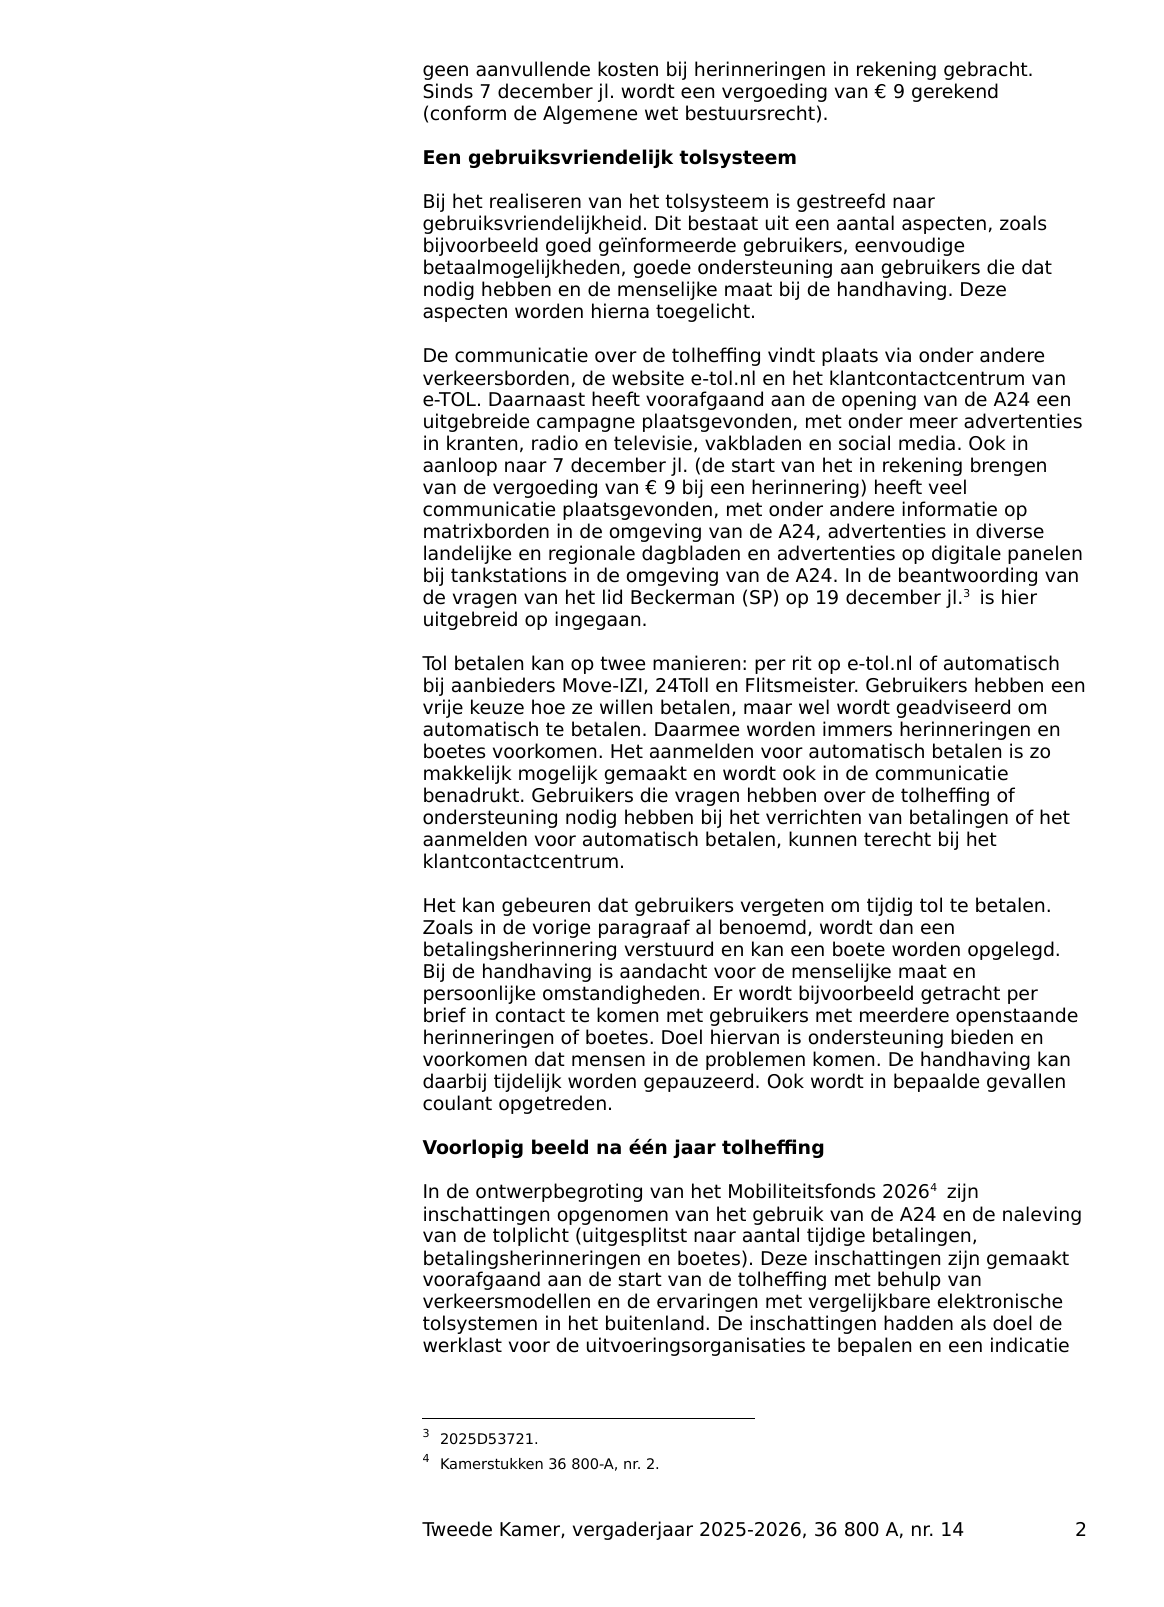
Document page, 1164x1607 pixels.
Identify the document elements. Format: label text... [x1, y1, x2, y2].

text De communicatie over de tolheffing vindt plaats via onder andere verkeersborden, de website e-tol.nl en het klantcontactcentrum van e-TOL. Daarnaast heeft voorafgaand aan de opening van de A24 een uitgebreide campagne plaatsgevonden, met onder meer advertenties in kranten, radio en televisie, vakbladen en social media. Ook in aanloop naar 7 december jl. (de start van het in rekening brengen van de vergoeding van € 9 bij een herinnering) heeft veel communicatie plaatsgevonden, met onder andere informatie op matrixborden in de omgeving van de A24, advertenties in diverse landelijke en regionale dagbladen en advertenties op digitale panelen bij tankstations in de omgeving van de A24. In de beantwoording van de vragen van het lid Beckerman (SP) op 19 december jl. is hier uitgebreid op ingegaan. [422, 345, 1087, 631]
text In de ontwerpbegroting van het Mobiliteitsfonds 2026 zijn inschattingen opgenomen van het gebruik van de A24 en de naleving van de tolplicht (uitgesplitst naar aantal tijdige betalingen, betalingsherinneringen en boetes). Deze inschattingen zijn gemaakt voorafgaand aan de start van de tolheffing met behulp van verkeersmodellen en de ervaringen met vergelijkbare elektronische tolsystemen in het buitenland. De inschattingen hadden als doel de werklast voor de uitvoeringsorganisaties te bepalen en een indicatie [422, 1181, 1087, 1357]
text 2025D53721. [422, 1427, 1087, 1449]
subtitle Voorlopig beeld na één jaar tolheffing [422, 1137, 1087, 1159]
text Kamerstukken 36 800-A, nr. 2. [422, 1452, 1087, 1474]
text Het kan gebeuren dat gebruikers vergeten om tijdig tol te betalen. Zoals in de vorige paragraaf al benoemd, wordt dan een betalingsherinnering verstuurd en kan een boete worden opgelegd. Bij de handhaving is aandacht voor de menselijke maat en persoonlijke omstandigheden. Er wordt bijvoorbeeld getracht per brief in contact te komen met gebruikers met meerdere openstaande herinneringen of boetes. Doel hiervan is ondersteuning bieden en voorkomen dat mensen in de problemen komen. De handhaving kan daarbij tijdelijk worden gepauzeerd. Ook wordt in bepaalde gevallen coulant opgetreden. [422, 895, 1087, 1115]
text Tol betalen kan op twee manieren: per rit op e-tol.nl of automatisch bij aanbieders Move-IZI, 24Toll en Flitsmeister. Gebruikers hebben een vrije keuze hoe ze willen betalen, maar wel wordt geadviseerd om automatisch te betalen. Daarmee worden immers herinneringen en boetes voorkomen. Het aanmelden voor automatisch betalen is zo makkelijk mogelijk gemaakt en wordt ook in de communicatie benadrukt. Gebruikers die vragen hebben over de tolheffing of ondersteuning nodig hebben bij het verrichten van betalingen of het aanmelden voor automatisch betalen, kunnen terecht bij het klantcontactcentrum. [422, 653, 1087, 873]
text Bij het realiseren van het tolsysteem is gestreefd naar gebruiksvriendelijkheid. Dit bestaat uit een aantal aspecten, zoals bijvoorbeeld goed geïnformeerde gebruikers, eenvoudige betaalmogelijkheden, goede ondersteuning aan gebruikers die dat nodig hebben en de menselijke maat bij de handhaving. Deze aspecten worden hierna toegelicht. [422, 191, 1087, 323]
text geen aanvullende kosten bij herinneringen in rekening gebracht. Sinds 7 december jl. wordt een vergoeding van € 9 gerekend (conform de Algemene wet bestuursrecht). [422, 59, 1087, 125]
subtitle Een gebruiksvriendelijk tolsysteem [422, 147, 1087, 169]
